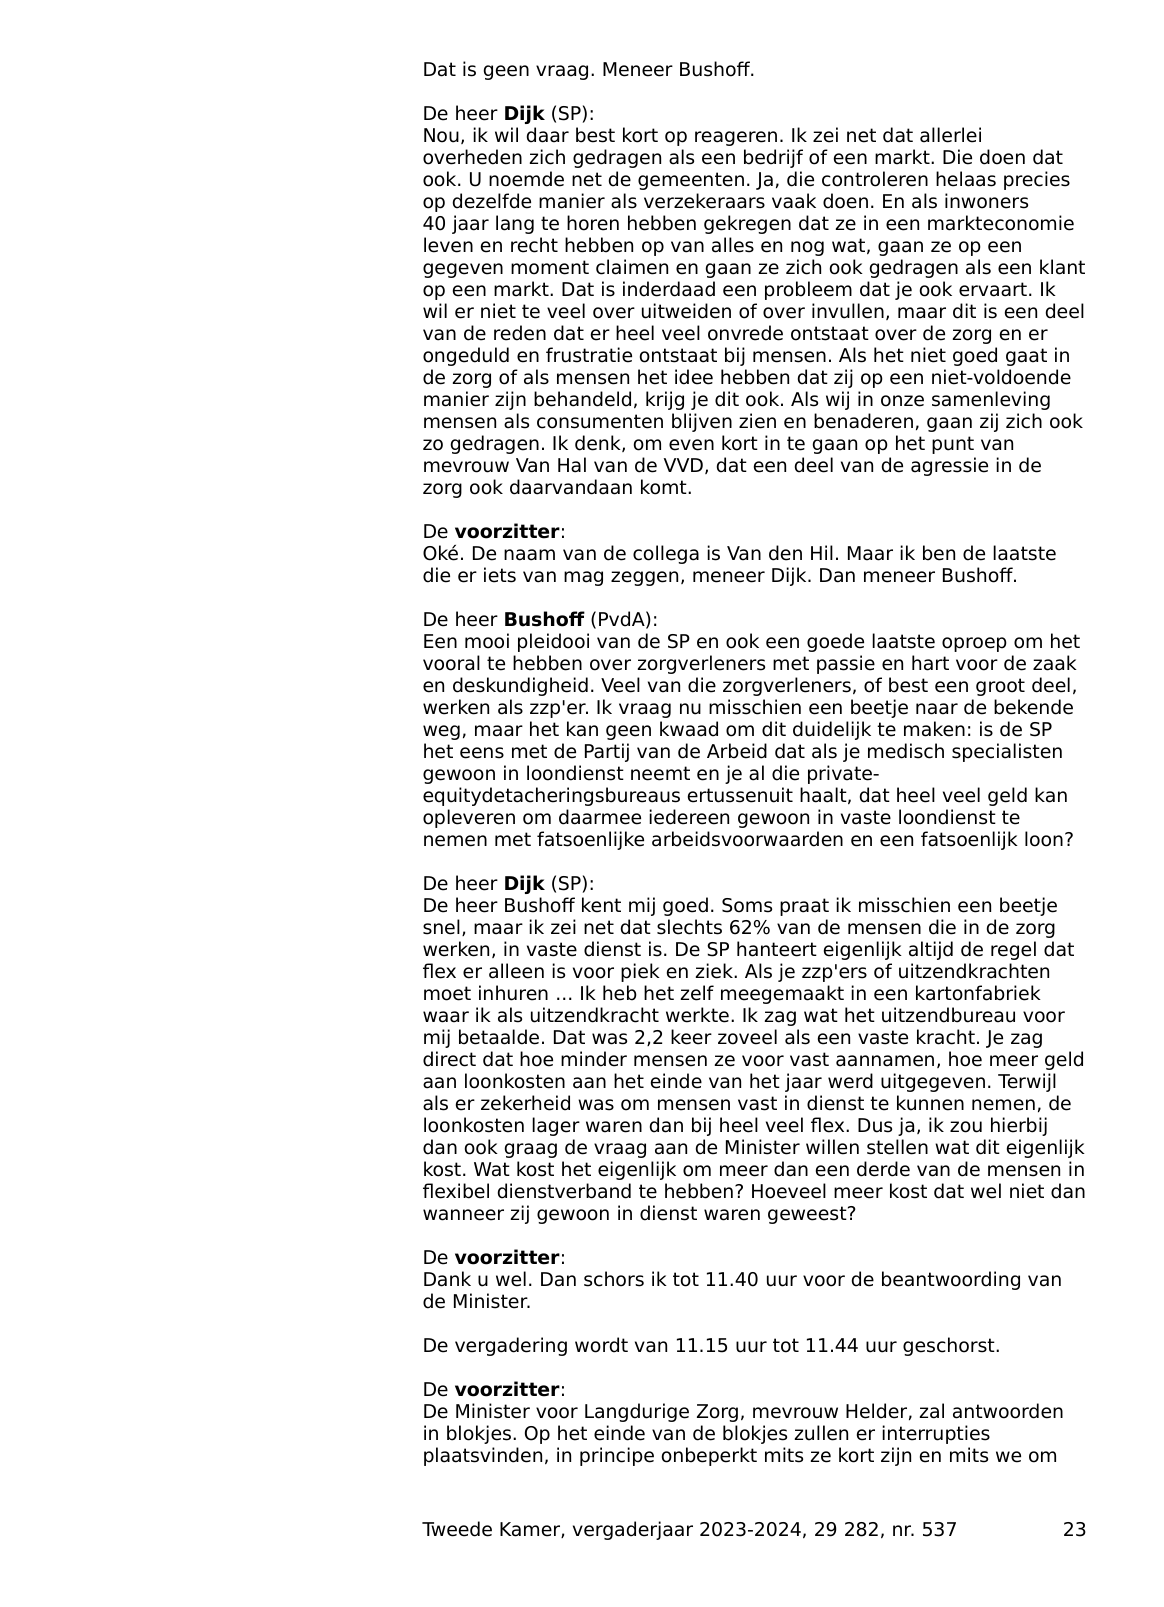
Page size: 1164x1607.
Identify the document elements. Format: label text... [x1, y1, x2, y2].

text Een mooi pleidooi van de SP en ook een goede laatste oproep om het vooral te hebben over zorgverleners met passie en hart voor de zaak en deskundigheid. Veel van die zorgverleners, of best een groot deel, werken als zzp'er. Ik vraag nu misschien een beetje naar de bekende weg, maar het kan geen kwaad om dit duidelijk te maken: is de SP het eens met de Partij van de Arbeid dat als je medisch specialisten gewoon in loondienst neemt en je al die private-equitydetacheringsbureaus ertussenuit haalt, dat heel veel geld kan opleveren om daarmee iedereen gewoon in vaste loondienst te nemen met fatsoenlijke arbeidsvoorwaarden en een fatsoenlijk loon? [422, 631, 1087, 851]
text Dank u wel. Dan schors ik tot 11.40 uur voor de beantwoording van de Minister. [422, 1269, 1087, 1313]
text Nou, ik wil daar best kort op reageren. Ik zei net dat allerlei overheden zich gedragen als een bedrijf of een markt. Die doen dat ook. U noemde net de gemeenten. Ja, die controleren helaas precies op dezelfde manier als verzekeraars vaak doen. En als inwoners 40 jaar lang te horen hebben gekregen dat ze in een markteconomie leven en recht hebben op van alles en nog wat, gaan ze op een gegeven moment claimen en gaan ze zich ook gedragen als een klant op een markt. Dat is inderdaad een probleem dat je ook ervaart. Ik wil er niet te veel over uitweiden of over invullen, maar dit is een deel van de reden dat er heel veel onvrede ontstaat over de zorg en er ongeduld en frustratie ontstaat bij mensen. Als het niet goed gaat in de zorg of als mensen het idee hebben dat zij op een niet-voldoende manier zijn behandeld, krijg je dit ook. Als wij in onze samenleving mensen als consumenten blijven zien en benaderen, gaan zij zich ook zo gedragen. Ik denk, om even kort in te gaan op het punt van mevrouw Van Hal van de VVD, dat een deel van de agressie in de zorg ook daarvandaan komt. [422, 125, 1087, 499]
text De vergadering wordt van 11.15 uur tot 11.44 uur geschorst. [422, 1335, 1087, 1357]
text De voorzitter: [422, 1247, 1087, 1269]
text De Minister voor Langdurige Zorg, mevrouw Helder, zal antwoorden in blokjes. Op het einde van de blokjes zullen er interrupties plaatsvinden, in principe onbeperkt mits ze kort zijn en mits we om [422, 1401, 1087, 1467]
text De voorzitter: [422, 1379, 1087, 1401]
text De voorzitter: [422, 521, 1087, 543]
text Dat is geen vraag. Meneer Bushoff. [422, 59, 1087, 81]
text De heer Dijk (SP): [422, 873, 1087, 895]
text De heer Dijk (SP): [422, 103, 1087, 125]
text De heer Bushoff kent mij goed. Soms praat ik misschien een beetje snel, maar ik zei net dat slechts 62% van de mensen die in de zorg werken, in vaste dienst is. De SP hanteert eigenlijk altijd de regel dat flex er alleen is voor piek en ziek. Als je zzp'ers of uitzendkrachten moet inhuren ... Ik heb het zelf meegemaakt in een kartonfabriek waar ik als uitzendkracht werkte. Ik zag wat het uitzendbureau voor mij betaalde. Dat was 2,2 keer zoveel als een vaste kracht. Je zag direct dat hoe minder mensen ze voor vast aannamen, hoe meer geld aan loonkosten aan het einde van het jaar werd uitgegeven. Terwijl als er zekerheid was om mensen vast in dienst te kunnen nemen, de loonkosten lager waren dan bij heel veel flex. Dus ja, ik zou hierbij dan ook graag de vraag aan de Minister willen stellen wat dit eigenlijk kost. Wat kost het eigenlijk om meer dan een derde van de mensen in flexibel dienstverband te hebben? Hoeveel meer kost dat wel niet dan wanneer zij gewoon in dienst waren geweest? [422, 895, 1087, 1225]
text De heer Bushoff (PvdA): [422, 609, 1087, 631]
text Oké. De naam van de collega is Van den Hil. Maar ik ben de laatste die er iets van mag zeggen, meneer Dijk. Dan meneer Bushoff. [422, 543, 1087, 587]
